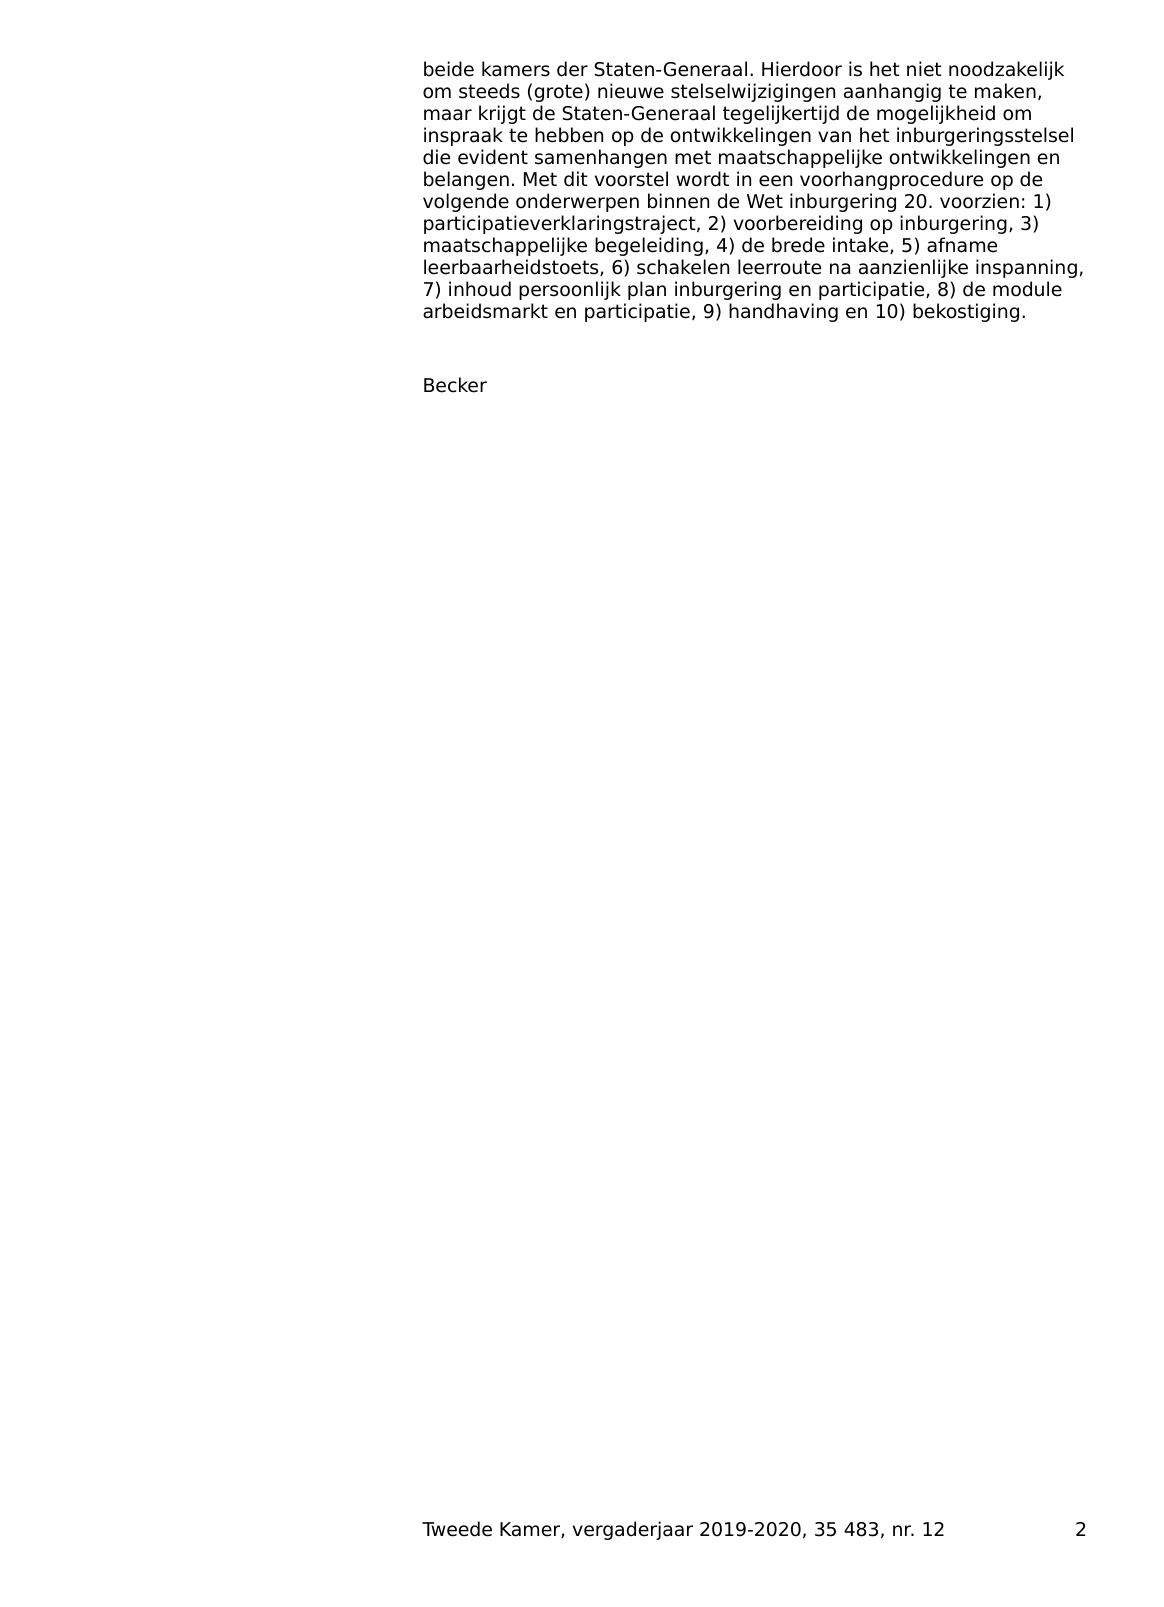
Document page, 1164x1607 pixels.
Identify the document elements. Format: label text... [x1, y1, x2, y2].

text beide kamers der Staten-Generaal. Hierdoor is het niet noodzakelijk om steeds (grote) nieuwe stelselwijzigingen aanhangig te maken, maar krijgt de Staten-Generaal tegelijkertijd de mogelijkheid om inspraak te hebben op de ontwikkelingen van het inburgeringsstelsel die evident samenhangen met maatschappelijke ontwikkelingen en belangen. Met dit voorstel wordt in een voorhangprocedure op de volgende onderwerpen binnen de Wet inburgering 20. voorzien: 1) participatieverklaringstraject, 2) voorbereiding op inburgering, 3) maatschappelijke begeleiding, 4) de brede intake, 5) afname leerbaarheidstoets, 6) schakelen leerroute na aanzienlijke inspanning, 7) inhoud persoonlijk plan inburgering en participatie, 8) de module arbeidsmarkt en participatie, 9) handhaving en 10) bekostiging. [422, 59, 1087, 323]
text Becker [422, 353, 1087, 397]
